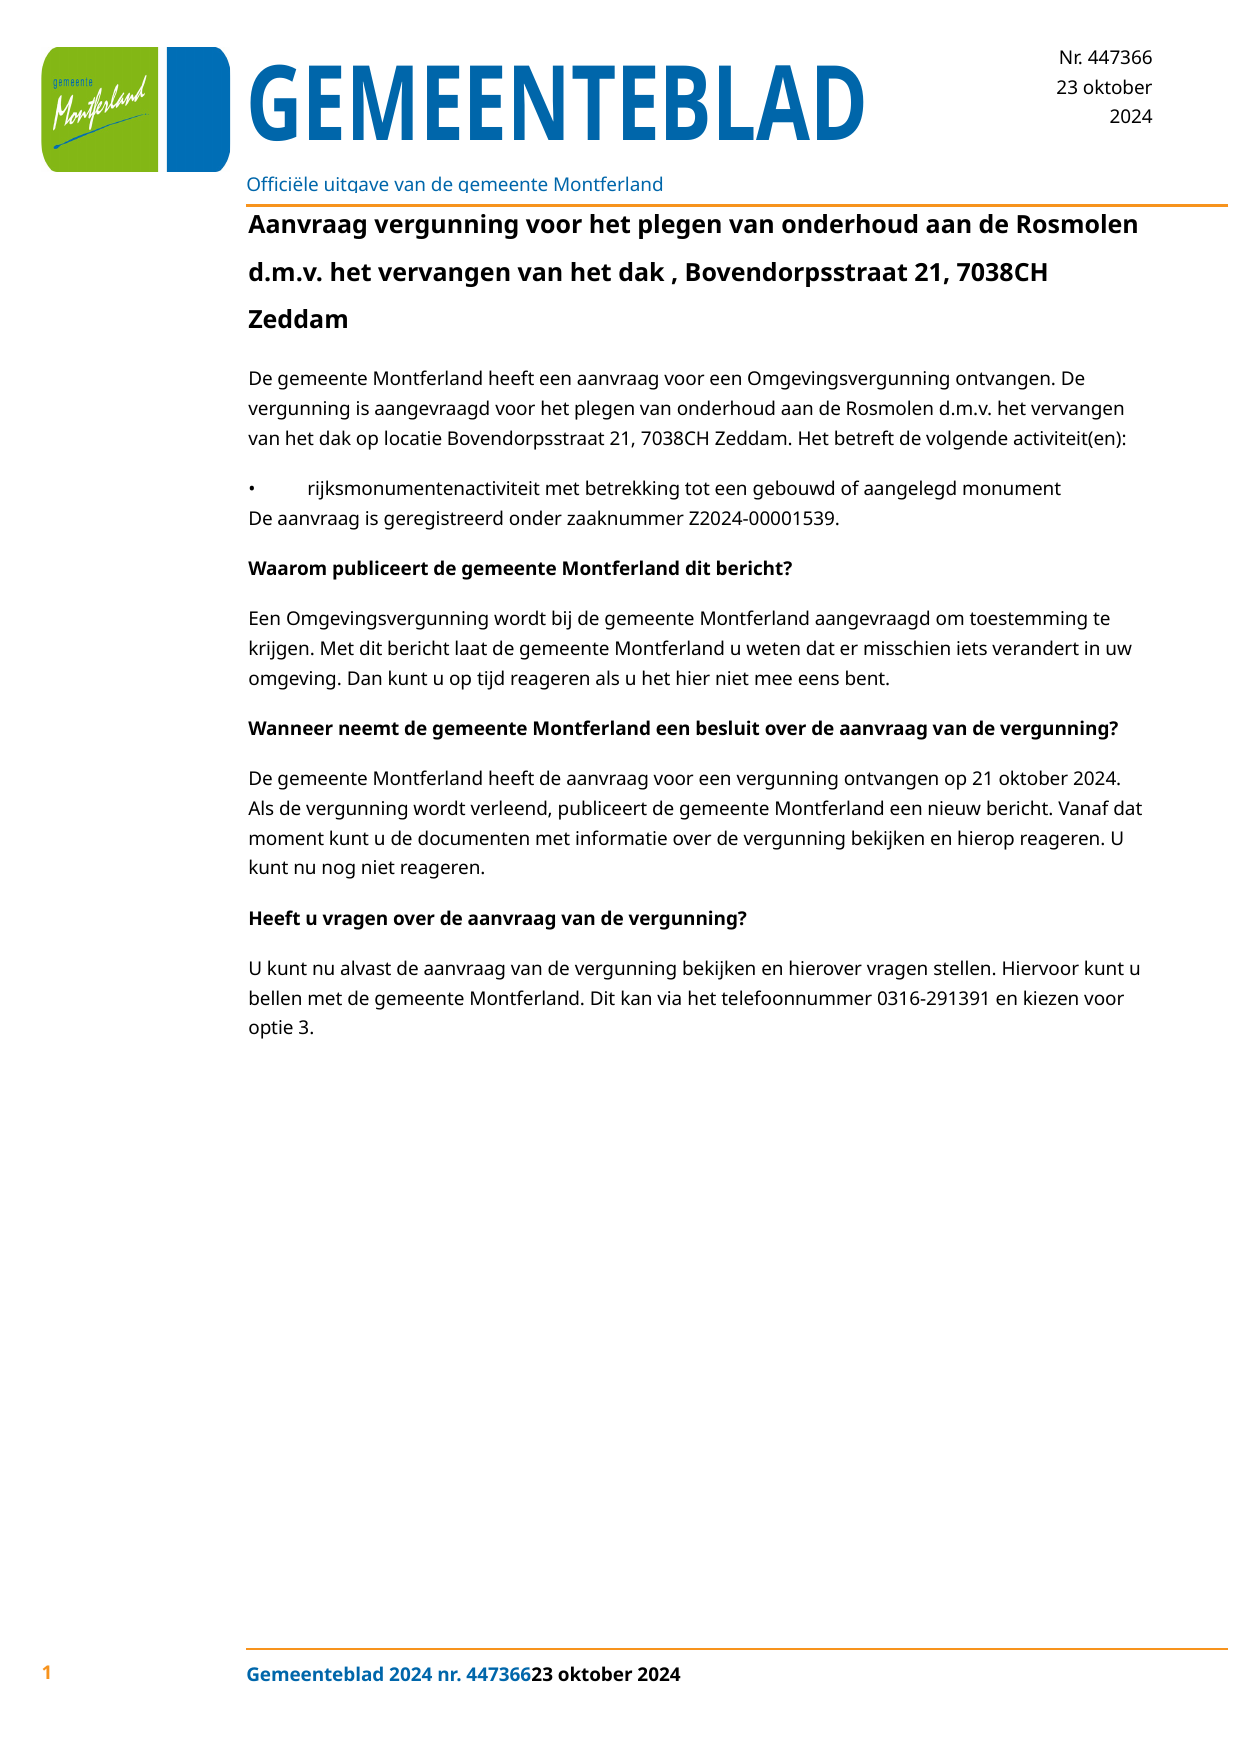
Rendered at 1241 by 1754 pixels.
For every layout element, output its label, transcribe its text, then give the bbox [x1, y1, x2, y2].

text De gemeente Montferland heeft de aanvraag voor een vergunning ontvangen op 21 oktober 2024. Als de vergunning wordt verleend, publiceert de gemeente Montferland een nieuw bericht. Vanaf dat moment kunt u de documenten met informatie over de vergunning bekijken en hierop reageren. U kunt nu nog niet reageren. [248, 766, 1152, 880]
list rijksmonumentenactiviteit met betrekking tot een gebouwd of aangelegd monument [248, 475, 1152, 501]
text De aanvraag is geregistreerd onder zaaknummer Z2024-00001539. [248, 505, 1152, 530]
text Aanvraag vergunning voor het plegen van onderhoud aan de Rosmolen d.m.v. het vervangen van het dak , Bovendorpsstraat 21, 7038CH Zeddam [248, 207, 1152, 336]
text Heeft u vragen over de aanvraag van de vergunning? [248, 905, 1152, 930]
text U kunt nu alvast de aanvraag van de vergunning bekijken en hierover vragen stellen. Hiervoor kunt u bellen met de gemeente Montferland. Dit kan via het telefoonnummer 0316-291391 en kiezen voor optie 3. [248, 955, 1152, 1040]
text Wanneer neemt de gemeente Montferland een besluit over de aanvraag van de vergunning? [248, 715, 1152, 741]
text De gemeente Montferland heeft een aanvraag voor een Omgevingsvergunning ontvangen. De vergunning is aangevraagd voor het plegen van onderhoud aan de Rosmolen d.m.v. het vervangen van het dak op locatie Bovendorpsstraat 21, 7038CH Zeddam. Het betreft de volgende activiteit(en): [248, 366, 1152, 450]
picture [41, 47, 231, 172]
text Een Omgevingsvergunning wordt bij de gemeente Montferland aangevraagd om toestemming te krijgen. Met dit bericht laat de gemeente Montferland u weten dat er misschien iets verandert in uw omgeving. Dan kunt u op tijd reageren als u het hier niet mee eens bent. [248, 606, 1152, 690]
text Waarom publiceert de gemeente Montferland dit bericht? [248, 555, 1152, 581]
